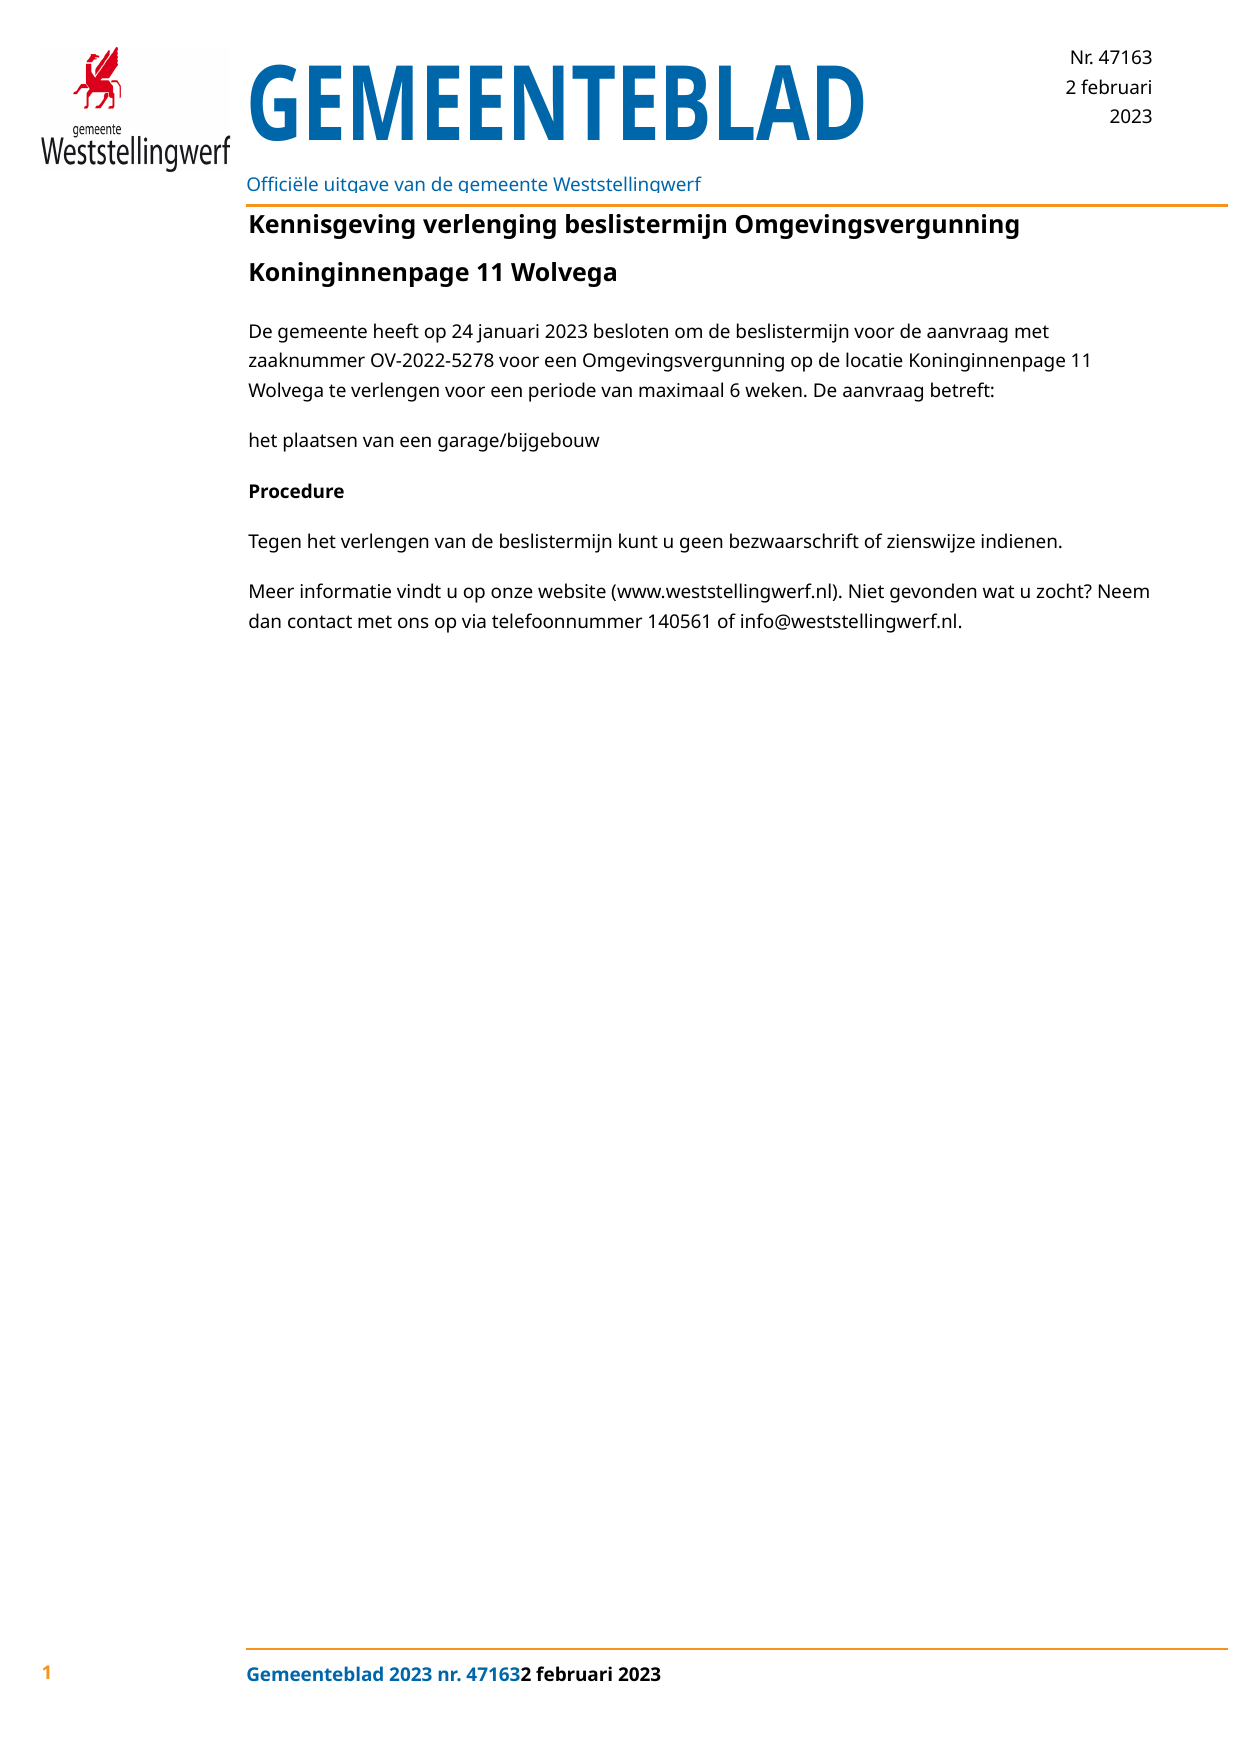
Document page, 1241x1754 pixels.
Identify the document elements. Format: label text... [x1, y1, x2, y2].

text Kennisgeving verlenging beslistermijn Omgevingsvergunning Koninginnenpage 11 Wolvega [248, 207, 1152, 288]
text De gemeente heeft op 24 januari 2023 besloten om de beslistermijn voor de aanvraag met zaaknummer OV-2022-5278 voor een Omgevingsvergunning op de locatie Koninginnenpage 11 Wolvega te verlengen voor een periode van maximaal 6 weken. De aanvraag betreft: [248, 318, 1152, 403]
text Tegen het verlengen van de beslistermijn kunt u geen bezwaarschrift of zienswijze indienen. [248, 528, 1152, 554]
text het plaatsen van een garage/bijgebouw [248, 427, 1152, 453]
picture [41, 47, 231, 172]
text Meer informatie vindt u op onze website (www.weststellingwerf.nl). Niet gevonden wat u zocht? Neem dan contact met ons op via telefoonnummer 140561 of info@weststellingwerf.nl. [248, 579, 1152, 634]
text Procedure [248, 478, 1152, 504]
